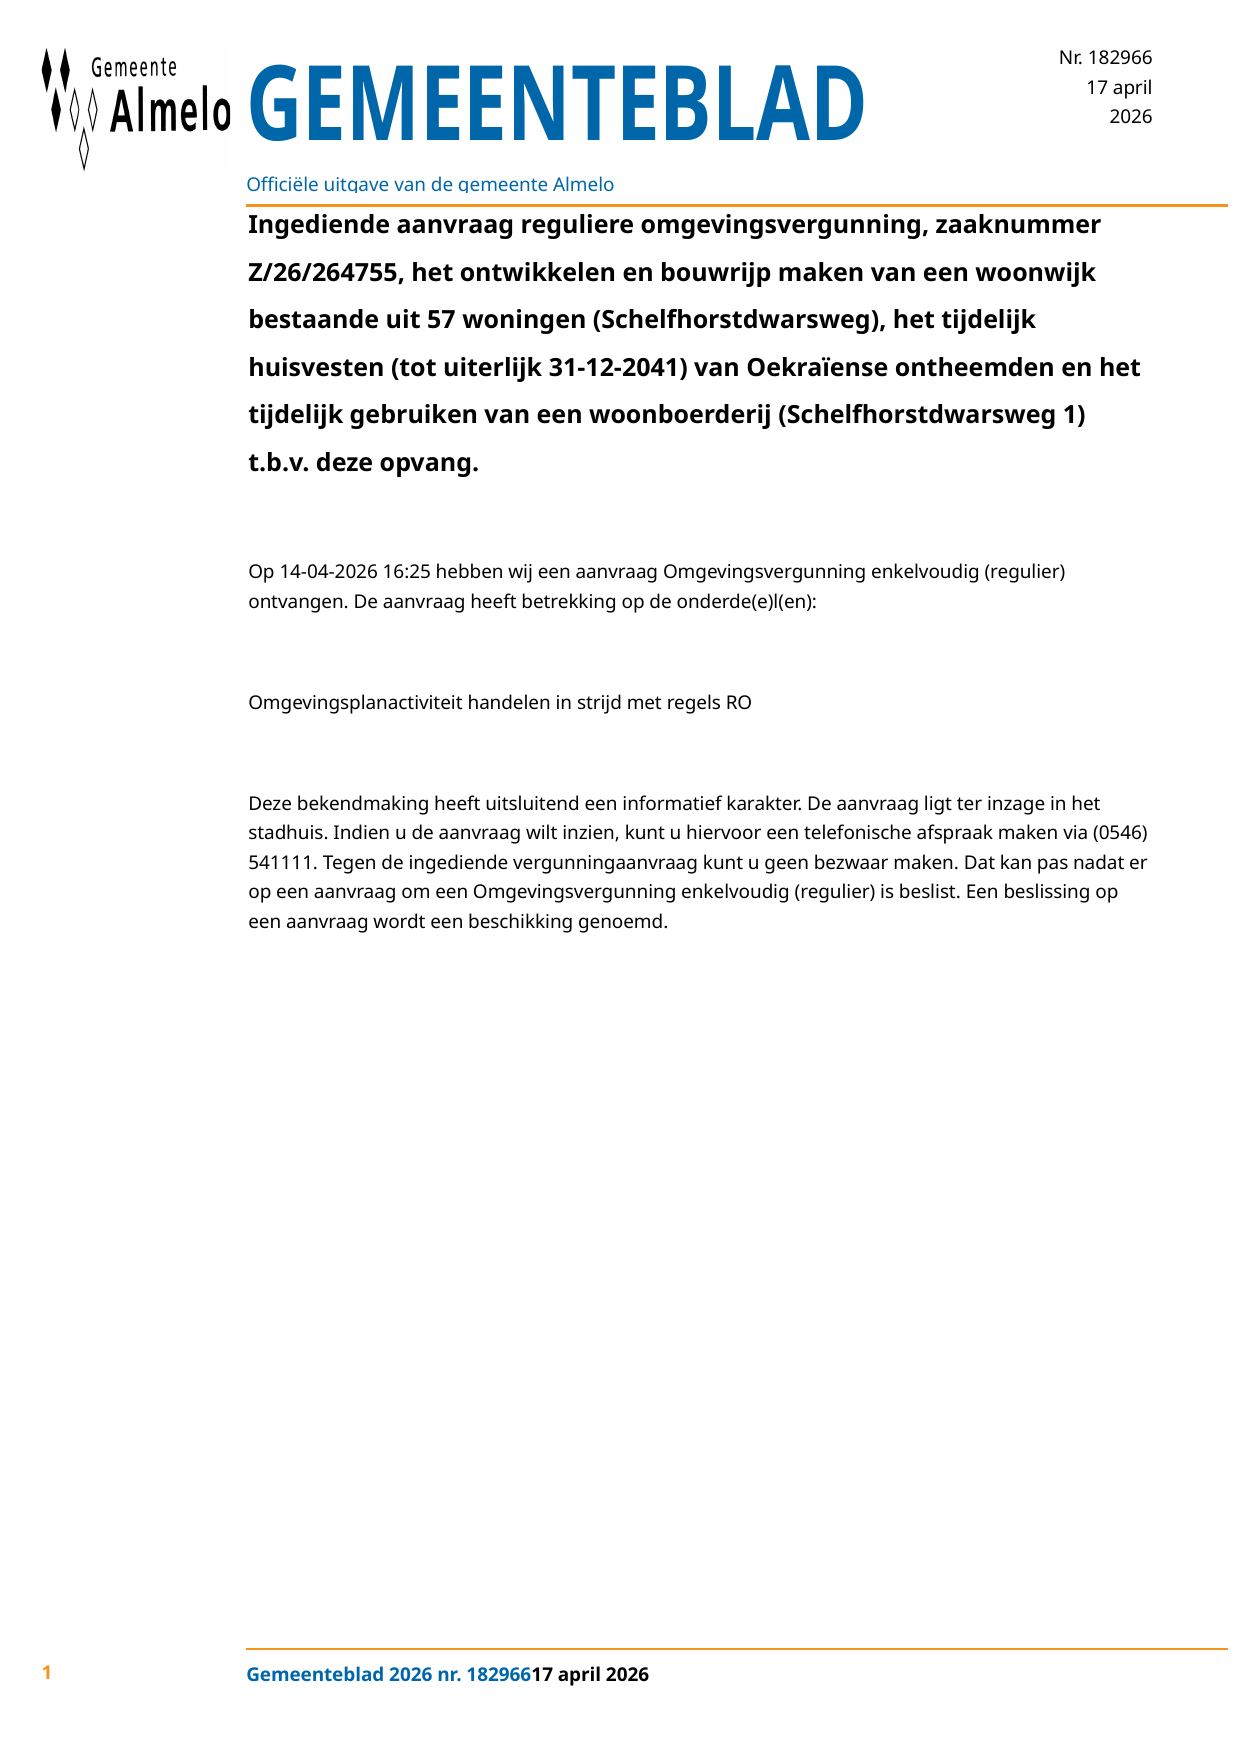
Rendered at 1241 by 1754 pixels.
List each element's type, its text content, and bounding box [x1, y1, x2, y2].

text Deze bekendmaking heeft uitsluitend een informatief karakter. De aanvraag ligt ter inzage in het stadhuis. Indien u de aanvraag wilt inzien, kunt u hiervoor een telefonische afspraak maken via (0546) 541111. Tegen de ingediende vergunningaanvraag kunt u geen bezwaar maken. Dat kan pas nadat er op een aanvraag om een Omgevingsvergunning enkelvoudig (regulier) is beslist. Een beslissing op een aanvraag wordt een beschikking genoemd. [248, 790, 1152, 934]
picture [41, 47, 231, 172]
text Omgevingsplanactiviteit handelen in strijd met regels RO [248, 689, 1152, 715]
text Op 14-04-2026 16:25 hebben wij een aanvraag Omgevingsvergunning enkelvoudig (regulier) ontvangen. De aanvraag heeft betrekking op de onderde(e)l(en): [248, 559, 1152, 614]
text Ingediende aanvraag reguliere omgevingsvergunning, zaaknummer Z/26/264755, het ontwikkelen en bouwrijp maken van een woonwijk bestaande uit 57 woningen (Schelfhorstdwarsweg), het tijdelijk huisvesten (tot uiterlijk 31-12-2041) van Oekraïense ontheemden en het tijdelijk gebruiken van een woonboerderij (Schelfhorstdwarsweg 1) t.b.v. deze opvang. [248, 207, 1152, 479]
